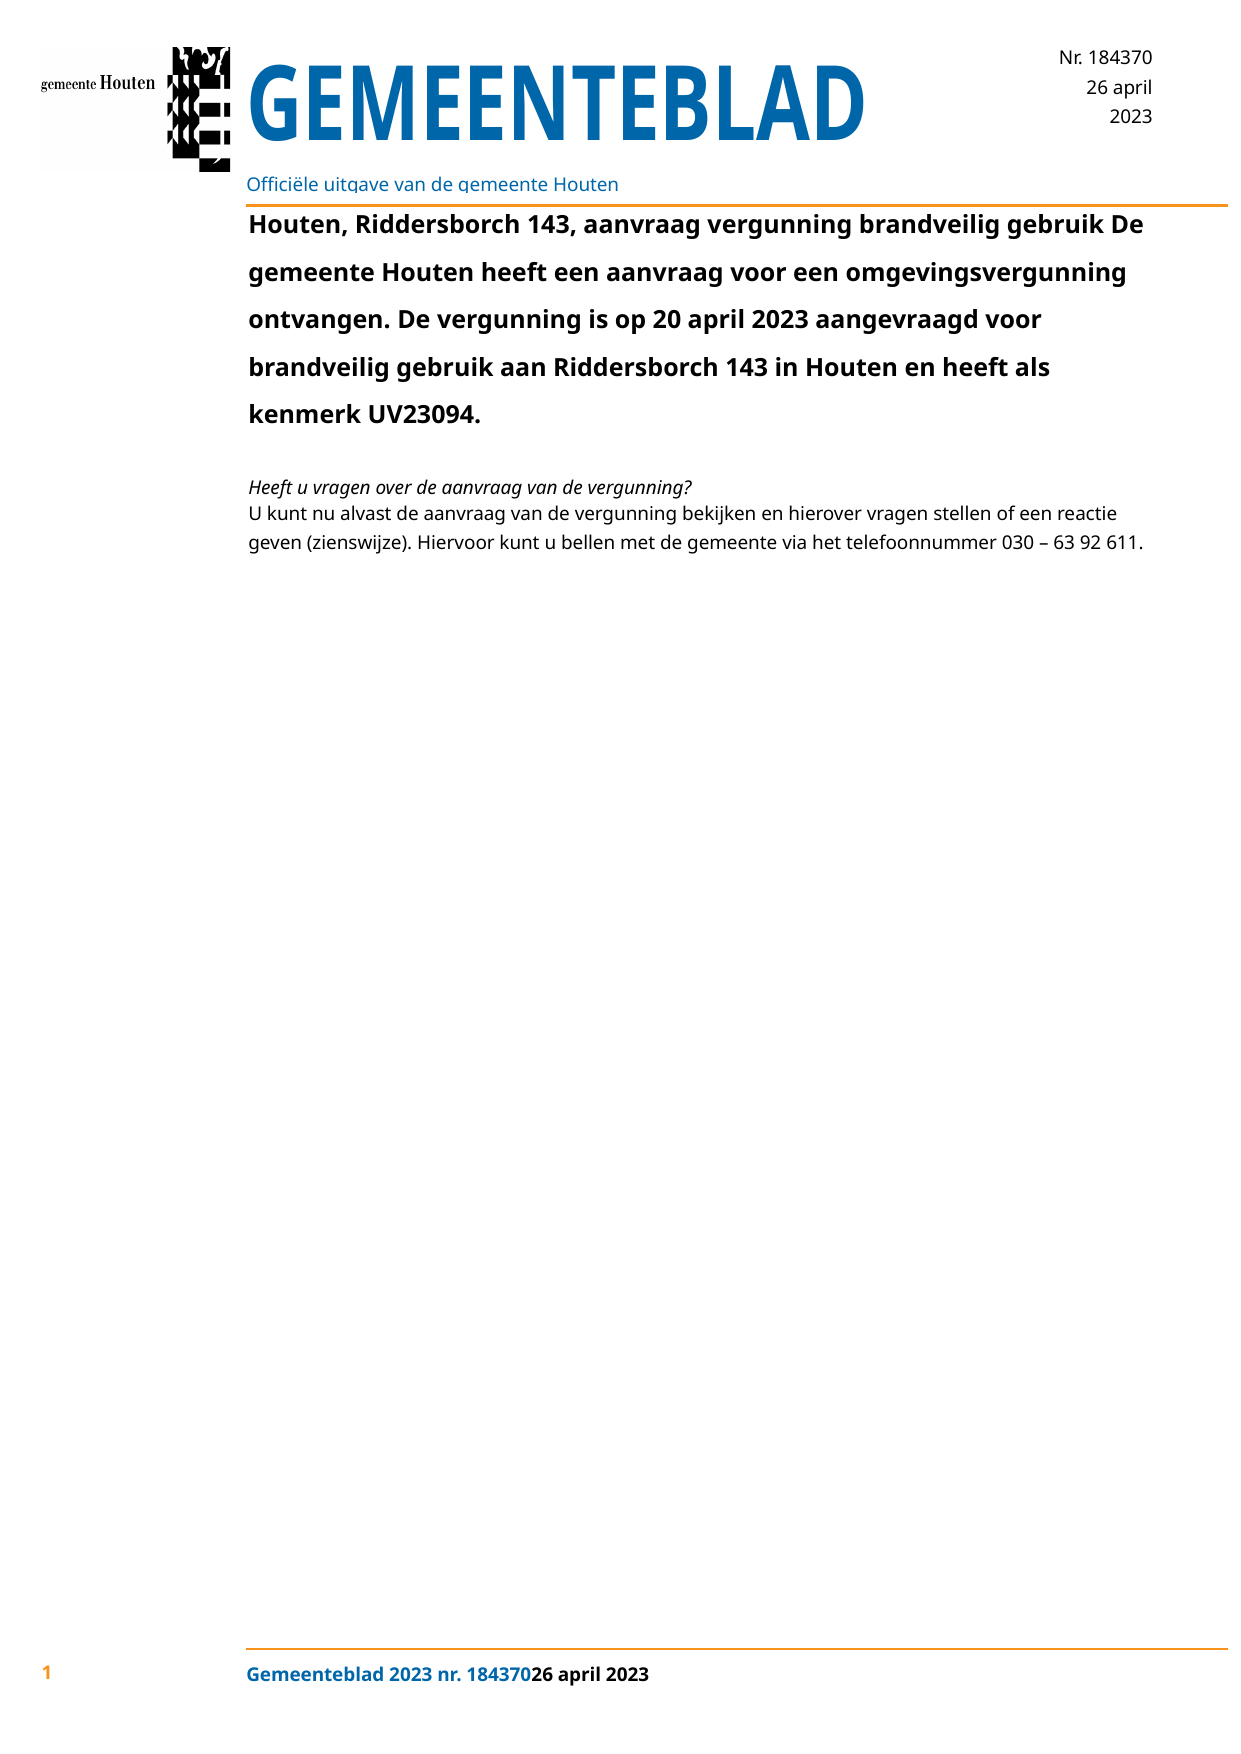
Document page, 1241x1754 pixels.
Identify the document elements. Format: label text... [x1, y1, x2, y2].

text U kunt nu alvast de aanvraag van de vergunning bekijken en hierover vragen stellen of een reactie geven (zienswijze). Hiervoor kunt u bellen met de gemeente via het telefoonnummer 030 – 63 92 611. [248, 500, 1152, 555]
text Heeft u vragen over de aanvraag van de vergunning? [248, 474, 1152, 500]
text Houten, Riddersborch 143, aanvraag vergunning brandveilig gebruik De gemeente Houten heeft een aanvraag voor een omgevingsvergunning ontvangen. De vergunning is op 20 april 2023 aangevraagd voor brandveilig gebruik aan Riddersborch 143 in Houten en heeft als kenmerk UV23094. [248, 207, 1152, 431]
picture [41, 47, 231, 172]
